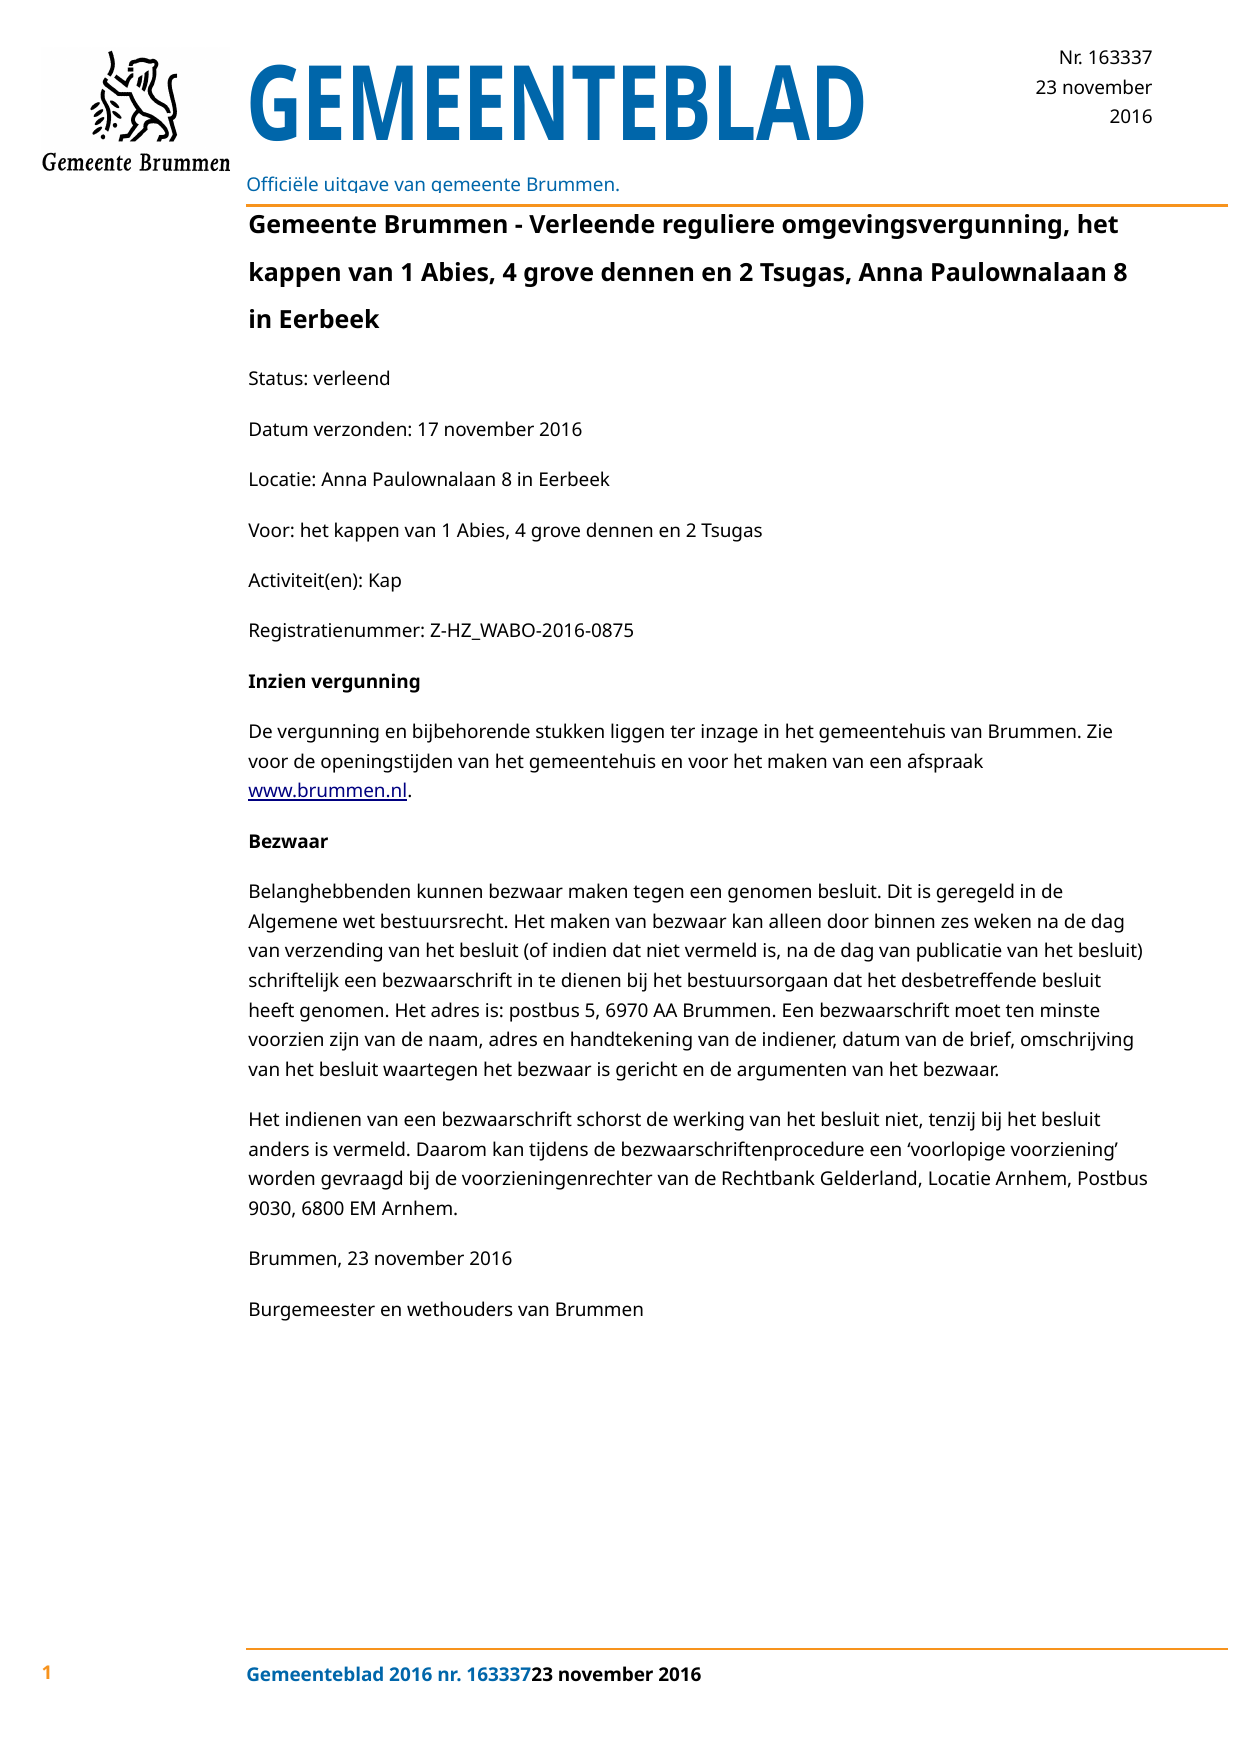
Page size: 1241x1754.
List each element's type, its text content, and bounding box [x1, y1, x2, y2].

text Burgemeester en wethouders van Brummen [248, 1296, 1152, 1322]
text Het indienen van een bezwaarschrift schorst de werking van het besluit niet, tenzij bij het besluit anders is vermeld. Daarom kan tijdens de bezwaarschriftenprocedure een ‘voorlopige voorziening’ worden gevraagd bij de voorzieningenrechter van de Rechtbank Gelderland, Locatie Arnhem, Postbus 9030, 6800 EM Arnhem. [248, 1106, 1152, 1221]
picture [41, 47, 231, 172]
text Status: verleend [248, 366, 1152, 391]
text Belanghebbenden kunnen bezwaar maken tegen een genomen besluit. Dit is geregeld in de Algemene wet bestuursrecht. Het maken van bezwaar kan alleen door binnen zes weken na de dag van verzending van het besluit (of indien dat niet vermeld is, na de dag van publicatie van het besluit) schriftelijk een bezwaarschrift in te dienen bij het bestuursorgaan dat het desbetreffende besluit heeft genomen. Het adres is: postbus 5, 6970 AA Brummen. Een bezwaarschrift moet ten minste voorzien zijn van de naam, adres en handtekening van de indiener, datum van de brief, omschrijving van het besluit waartegen het bezwaar is gericht en de argumenten van het bezwaar. [248, 878, 1152, 1082]
text Brummen, 23 november 2016 [248, 1246, 1152, 1271]
text De vergunning en bijbehorende stukken liggen ter inzage in het gemeentehuis van Brummen. Zie voor de openingstijden van het gemeentehuis en voor het maken van een afspraak www.brummen.nl. [248, 718, 1152, 803]
text Inzien vergunning [248, 668, 1152, 694]
text Activiteit(en): Kap [248, 567, 1152, 593]
text Bezwaar [248, 828, 1152, 854]
text Locatie: Anna Paulownalaan 8 in Eerbeek [248, 466, 1152, 492]
text Voor: het kappen van 1 Abies, 4 grove dennen en 2 Tsugas [248, 517, 1152, 542]
text Registratienummer: Z-HZ_WABO-2016-0875 [248, 618, 1152, 643]
text Gemeente Brummen - Verleende reguliere omgevingsvergunning, het kappen van 1 Abies, 4 grove dennen en 2 Tsugas, Anna Paulownalaan 8 in Eerbeek [248, 207, 1152, 336]
text Datum verzonden: 17 november 2016 [248, 416, 1152, 442]
